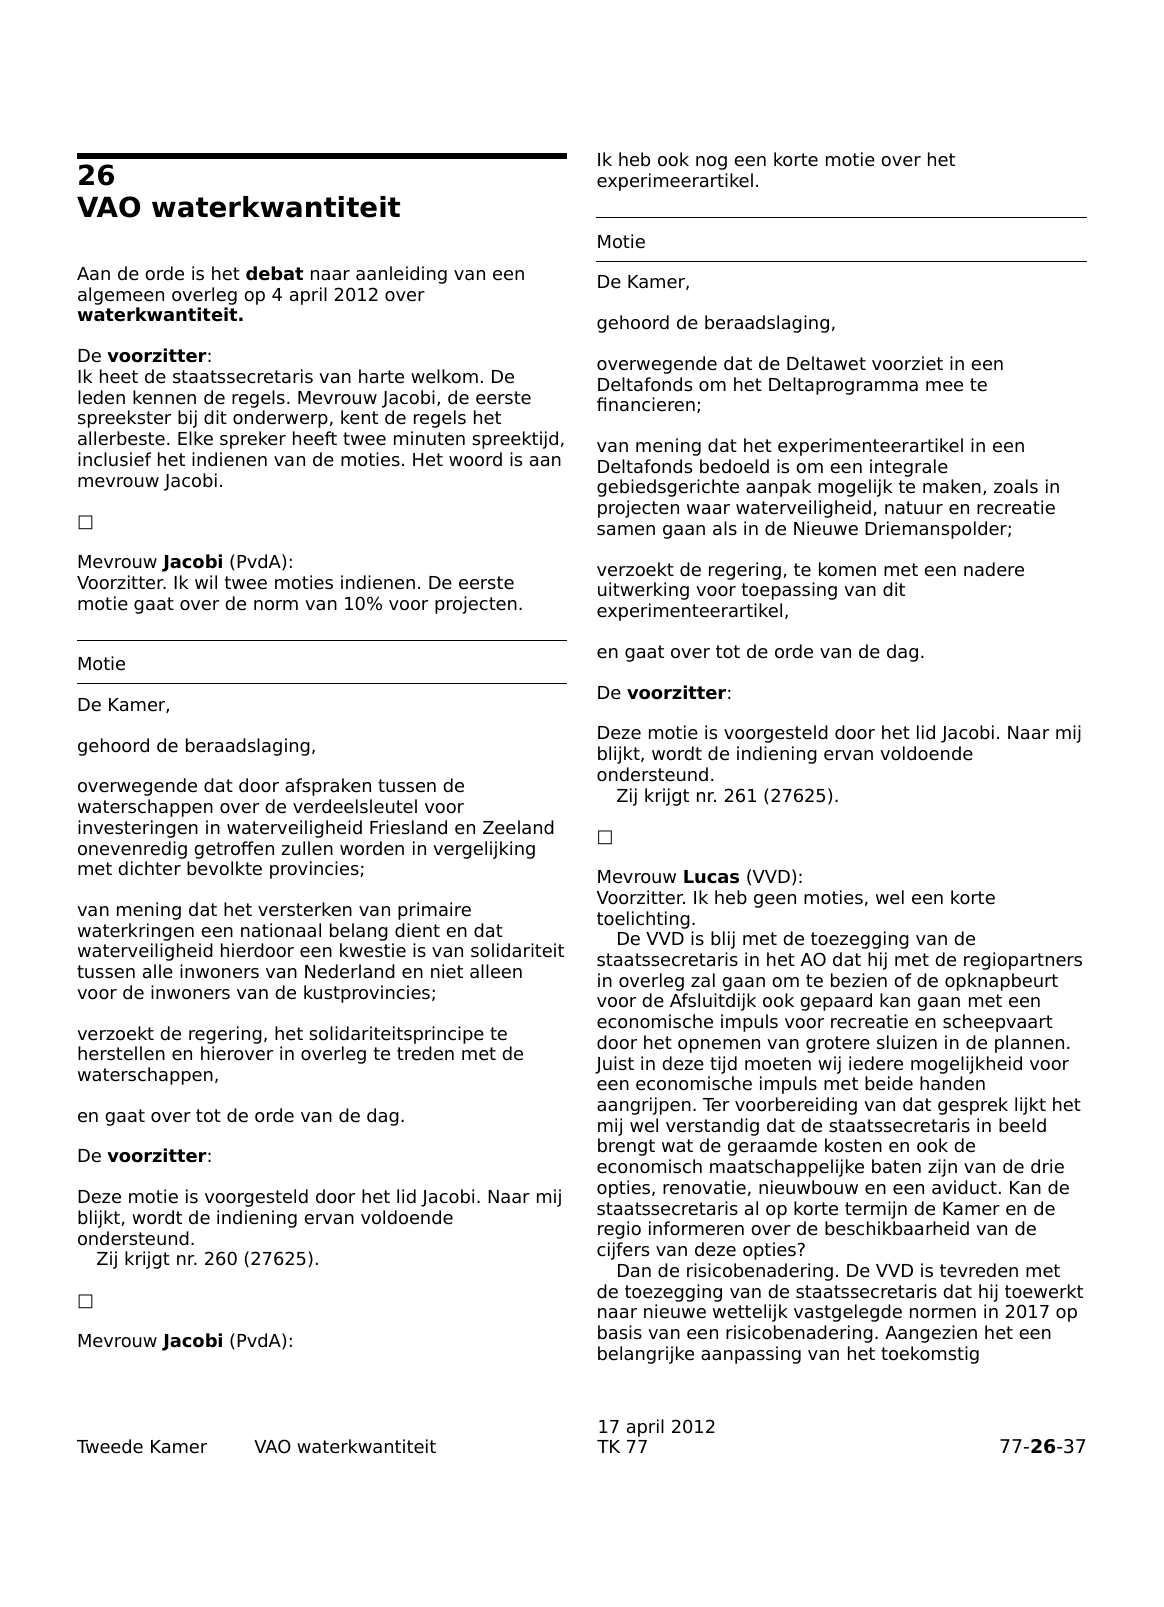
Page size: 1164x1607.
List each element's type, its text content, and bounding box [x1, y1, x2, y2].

text □ [77, 1290, 567, 1311]
text Motie [596, 232, 1087, 252]
text □ [596, 826, 1087, 847]
text Mevrouw Jacobi (PvdA): [77, 552, 567, 573]
text verzoekt de regering, te komen met een nadere uitwerking voor toepassing van dit experimenteerartikel, [596, 559, 1087, 622]
text gehoord de beraadslaging, [77, 735, 567, 756]
text Deze motie is voorgesteld door het lid Jacobi. Naar mij blijkt, wordt de indiening ervan voldoende ondersteund. [596, 723, 1087, 785]
text Ik heb ook nog een korte motie over het experimeerartikel. [596, 150, 1087, 192]
text Dan de risicobenadering. De VVD is tevreden met de toezegging van de staatssecretaris dat hij toewerkt naar nieuwe wettelijk vastgelegde normen in 2017 op basis van een risicobenadering. Aangezien het een belangrijke aanpassing van het toekomstig [596, 1261, 1087, 1364]
text De VVD is blij met de toezegging van de staatssecretaris in het AO dat hij met de regiopartners in overleg zal gaan om te bezien of de opknapbeurt voor de Afsluitdijk ook gepaard kan gaan met een economische impuls voor recreatie en scheepvaart door het opnemen van grotere sluizen in de plannen. Juist in deze tijd moeten wij iedere mogelijkheid voor een economische impuls met beide handen aangrijpen. Ter voorbereiding van dat gesprek lijkt het mij wel verstandig dat de staatssecretaris in beeld brengt wat de geraamde kosten en ook de economisch maatschappelijke baten zijn van de drie opties, renovatie, nieuwbouw en een aviduct. Kan de staatssecretaris al op korte termijn de Kamer en de regio informeren over de beschikbaarheid van de cijfers van deze opties? [596, 929, 1087, 1261]
text De voorzitter: [77, 1146, 567, 1167]
text Motie [77, 654, 567, 675]
text en gaat over tot de orde van de dag. [596, 642, 1087, 662]
text Mevrouw Jacobi (PvdA): [77, 1331, 567, 1351]
text gehoord de beraadslaging, [596, 313, 1087, 334]
text overwegende dat door afspraken tussen de waterschappen over de verdeelsleutel voor investeringen in waterveiligheid Friesland en Zeeland onevenredig getroffen zullen worden in vergelijking met dichter bevolkte provincies; [77, 776, 567, 880]
text De voorzitter: [77, 346, 567, 367]
text Deze motie is voorgesteld door het lid Jacobi. Naar mij blijkt, wordt de indiening ervan voldoende ondersteund. [77, 1187, 567, 1249]
text en gaat over tot de orde van de dag. [77, 1106, 567, 1126]
text Zij krijgt nr. 260 (27625). [77, 1249, 567, 1270]
text Aan de orde is het debat naar aanleiding van een algemeen overleg op 4 april 2012 over waterkwantiteit. [77, 264, 567, 326]
text overwegende dat de Deltawet voorziet in een Deltafonds om het Deltaprogramma mee te financieren; [596, 354, 1087, 416]
text verzoekt de regering, het solidariteitsprincipe te herstellen en hierover in overleg te treden met de waterschappen, [77, 1023, 567, 1086]
text De Kamer, [596, 272, 1087, 293]
text van mening dat het versterken van primaire waterkringen een nationaal belang dient en dat waterveiligheid hierdoor een kwestie is van solidariteit tussen alle inwoners van Nederland en niet alleen voor de inwoners van de kustprovincies; [77, 900, 567, 1003]
text □ [77, 511, 567, 532]
text Zij krijgt nr. 261 (27625). [596, 785, 1087, 806]
text Mevrouw Lucas (VVD): [596, 867, 1087, 888]
text Ik heet de staatssecretaris van harte welkom. De leden kennen de regels. Mevrouw Jacobi, de eerste spreekster bij dit onderwerp, kent de regels het allerbeste. Elke spreker heeft twee minuten spreektijd, inclusief het indienen van de moties. Het woord is aan mevrouw Jacobi. [77, 367, 567, 491]
text De Kamer, [77, 695, 567, 715]
text De voorzitter: [596, 682, 1087, 703]
text van mening dat het experimenteerartikel in een Deltafonds bedoeld is om een integrale gebiedsgerichte aanpak mogelijk te maken, zoals in projecten waar waterveiligheid, natuur en recreatie samen gaan als in de Nieuwe Driemanspolder; [596, 436, 1087, 539]
title 26 VAO waterkwantiteit [77, 159, 567, 224]
text Voorzitter. Ik heb geen moties, wel een korte toelichting. [596, 888, 1087, 929]
text Voorzitter. Ik wil twee moties indienen. De eerste motie gaat over de norm van 10% voor projecten. [77, 573, 567, 614]
